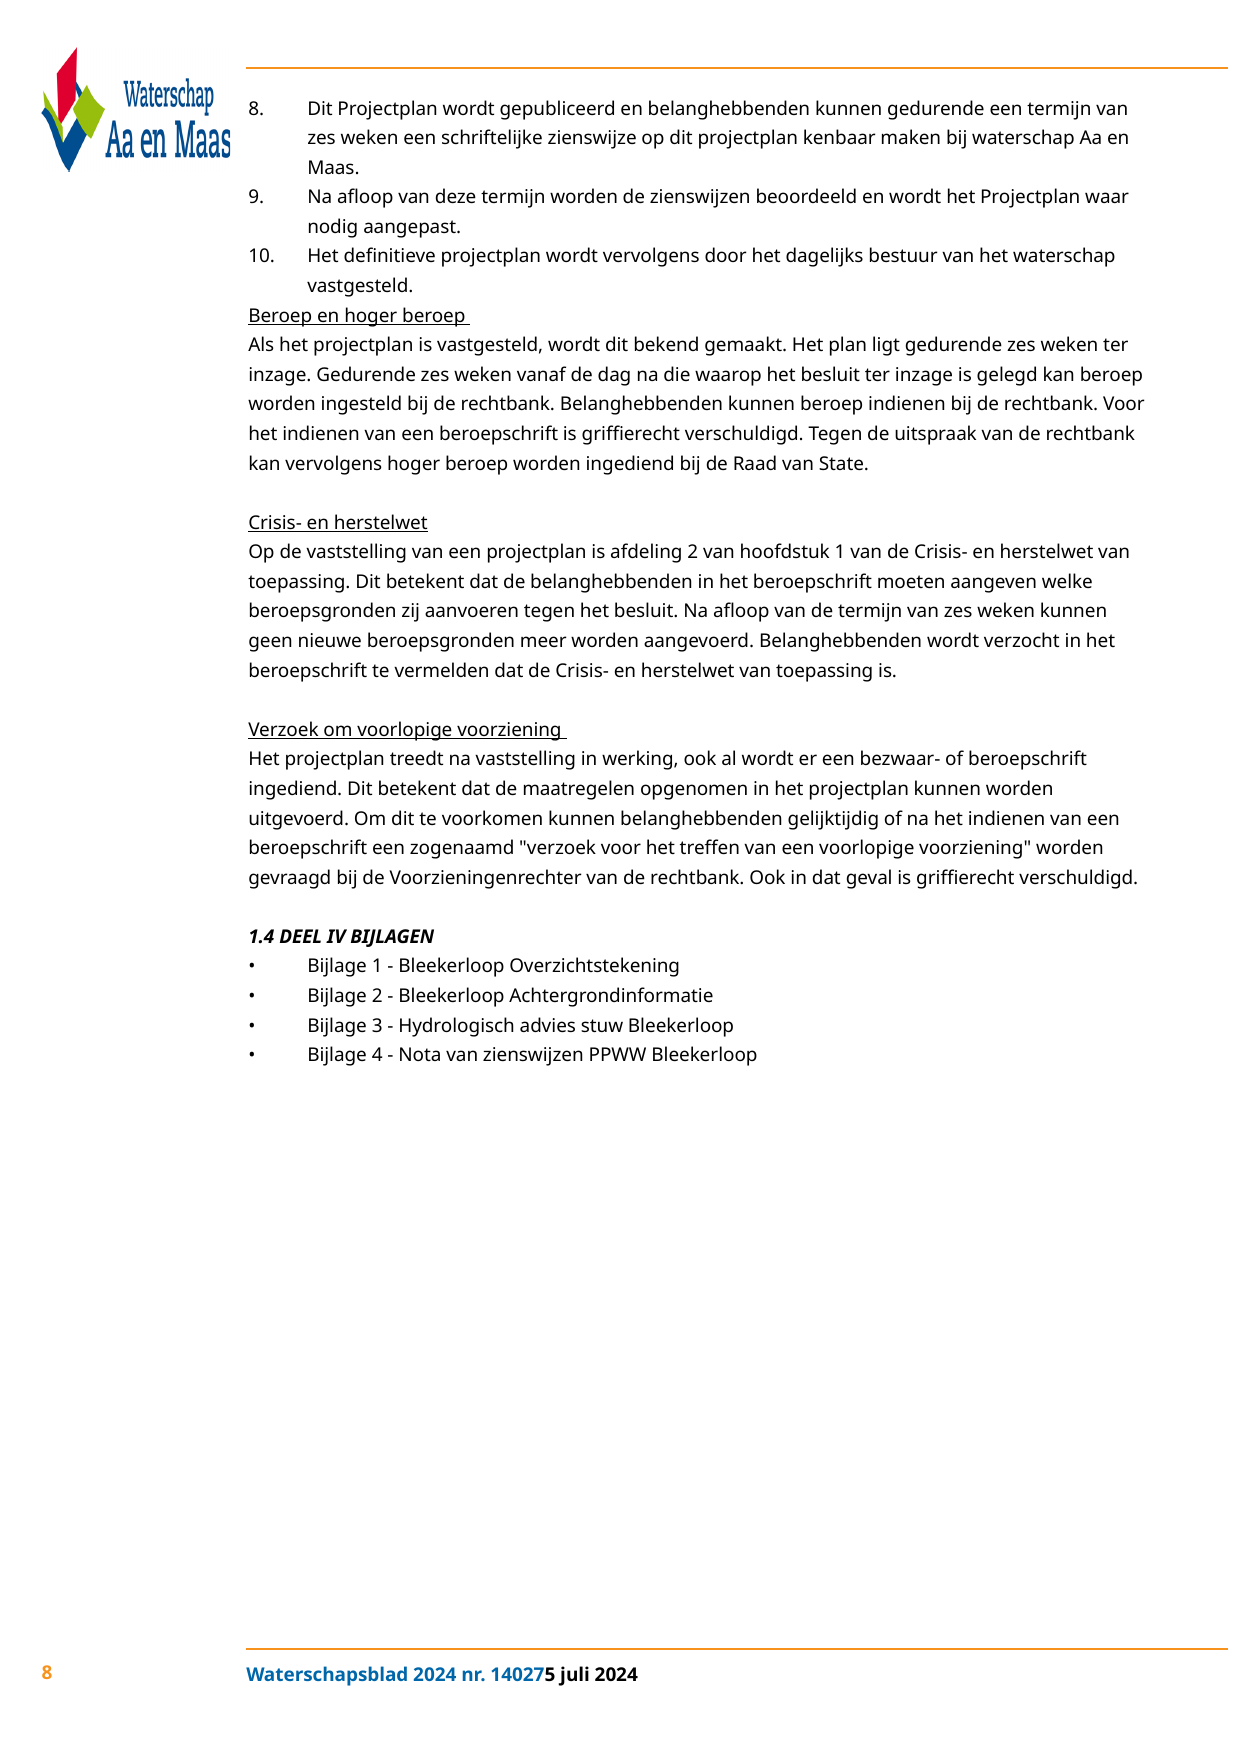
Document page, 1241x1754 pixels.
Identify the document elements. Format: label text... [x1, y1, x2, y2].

text Verzoek om voorlopige voorziening [248, 716, 1152, 742]
list Bijlage 3 - Hydrologisch advies stuw Bleekerloop [248, 1012, 1152, 1038]
text Het projectplan treedt na vaststelling in werking, ook al wordt er een bezwaar- of beroepschrift ingediend. Dit betekent dat de maatregelen opgenomen in het projectplan kunnen worden uitgevoerd. Om dit te voorkomen kunnen belanghebbenden gelijktijdig of na het indienen van een beroepschrift een zogenaamd "verzoek voor het treffen van een voorlopige voorziening" worden gevraagd bij de Voorzieningenrechter van de rechtbank. Ook in dat geval is griffierecht verschuldigd. [248, 746, 1152, 890]
list Dit Projectplan wordt gepubliceerd en belanghebbenden kunnen gedurende een termijn van zes weken een schriftelijke zienswijze op dit projectplan kenbaar maken bij waterschap Aa en Maas. [248, 95, 1152, 180]
list Na afloop van deze termijn worden de zienswijzen beoordeeld en wordt het Projectplan waar nodig aangepast. [248, 183, 1152, 239]
text Op de vaststelling van een projectplan is afdeling 2 van hoofdstuk 1 van de Crisis- en herstelwet van toepassing. Dit betekent dat de belanghebbenden in het beroepschrift moeten aangeven welke beroepsgronden zij aanvoeren tegen het besluit. Na afloop van de termijn van zes weken kunnen geen nieuwe beroepsgronden meer worden aangevoerd. Belanghebbenden wordt verzocht in het beroepschrift te vermelden dat de Crisis- en herstelwet van toepassing is. [248, 538, 1152, 683]
text Beroep en hoger beroep [248, 302, 1152, 328]
list Bijlage 1 - Bleekerloop Overzichtstekening [248, 953, 1152, 978]
list Bijlage 2 - Bleekerloop Achtergrondinformatie [248, 982, 1152, 1008]
text Crisis- en herstelwet [248, 509, 1152, 535]
picture [41, 47, 231, 172]
text 1.4 DEEL IV BIJLAGEN [248, 923, 1152, 949]
text Als het projectplan is vastgesteld, wordt dit bekend gemaakt. Het plan ligt gedurende zes weken ter inzage. Gedurende zes weken vanaf de dag na die waarop het besluit ter inzage is gelegd kan beroep worden ingesteld bij de rechtbank. Belanghebbenden kunnen beroep indienen bij de rechtbank. Voor het indienen van een beroepschrift is griffierecht verschuldigd. Tegen de uitspraak van de rechtbank kan vervolgens hoger beroep worden ingediend bij de Raad van State. [248, 331, 1152, 476]
list Het definitieve projectplan wordt vervolgens door het dagelijks bestuur van het waterschap vastgesteld. [248, 243, 1152, 298]
list Bijlage 4 - Nota van zienswijzen PPWW Bleekerloop [248, 1041, 1152, 1067]
